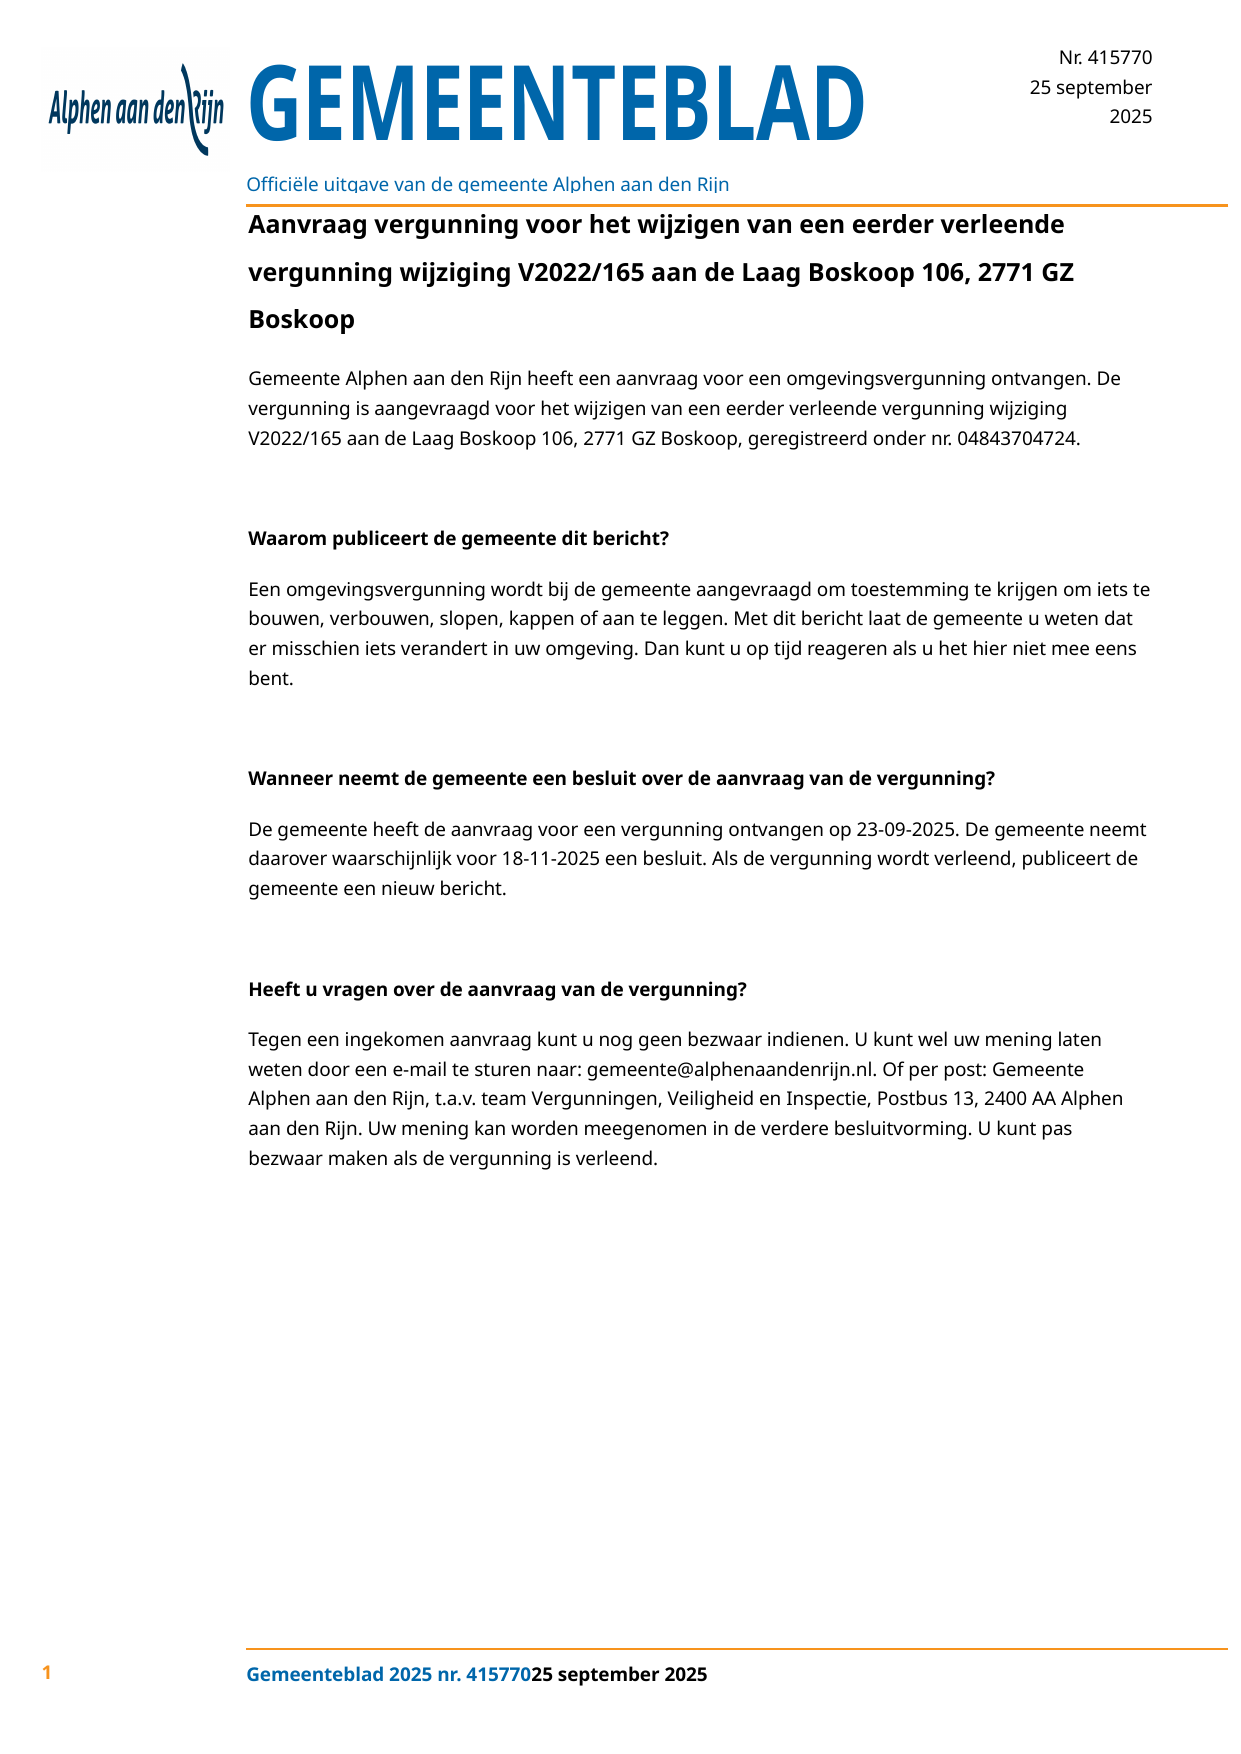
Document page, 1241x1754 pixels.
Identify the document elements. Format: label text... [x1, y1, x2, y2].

text Wanneer neemt de gemeente een besluit over de aanvraag van de vergunning? [248, 766, 1152, 791]
picture [41, 47, 231, 172]
text Tegen een ingekomen aanvraag kunt u nog geen bezwaar indienen. U kunt wel uw mening laten weten door een e-mail te sturen naar: gemeente@alphenaandenrijn.nl. Of per post: Gemeente Alphen aan den Rijn, t.a.v. team Vergunningen, Veiligheid en Inspectie, Postbus 13, 2400 AA Alphen aan den Rijn. Uw mening kan worden meegenomen in de verdere besluitvorming. U kunt pas bezwaar maken als de vergunning is verleend. [248, 1026, 1152, 1170]
text Gemeente Alphen aan den Rijn heeft een aanvraag voor een omgevingsvergunning ontvangen. De vergunning is aangevraagd voor het wijzigen van een eerder verleende vergunning wijziging V2022/165 aan de Laag Boskoop 106, 2771 GZ Boskoop, geregistreerd onder nr. 04843704724. [248, 366, 1152, 450]
text Waarom publiceert de gemeente dit bericht? [248, 526, 1152, 551]
text De gemeente heeft de aanvraag voor een vergunning ontvangen op 23-09-2025. De gemeente neemt daarover waarschijnlijk voor 18-11-2025 een besluit. Als de vergunning wordt verleend, publiceert de gemeente een nieuw bericht. [248, 816, 1152, 901]
text Een omgevingsvergunning wordt bij de gemeente aangevraagd om toestemming te krijgen om iets te bouwen, verbouwen, slopen, kappen of aan te leggen. Met dit bericht laat de gemeente u weten dat er misschien iets verandert in uw omgeving. Dan kunt u op tijd reageren als u het hier niet mee eens bent. [248, 576, 1152, 690]
text Heeft u vragen over de aanvraag van de vergunning? [248, 976, 1152, 1002]
text Aanvraag vergunning voor het wijzigen van een eerder verleende vergunning wijziging V2022/165 aan de Laag Boskoop 106, 2771 GZ Boskoop [248, 207, 1152, 336]
